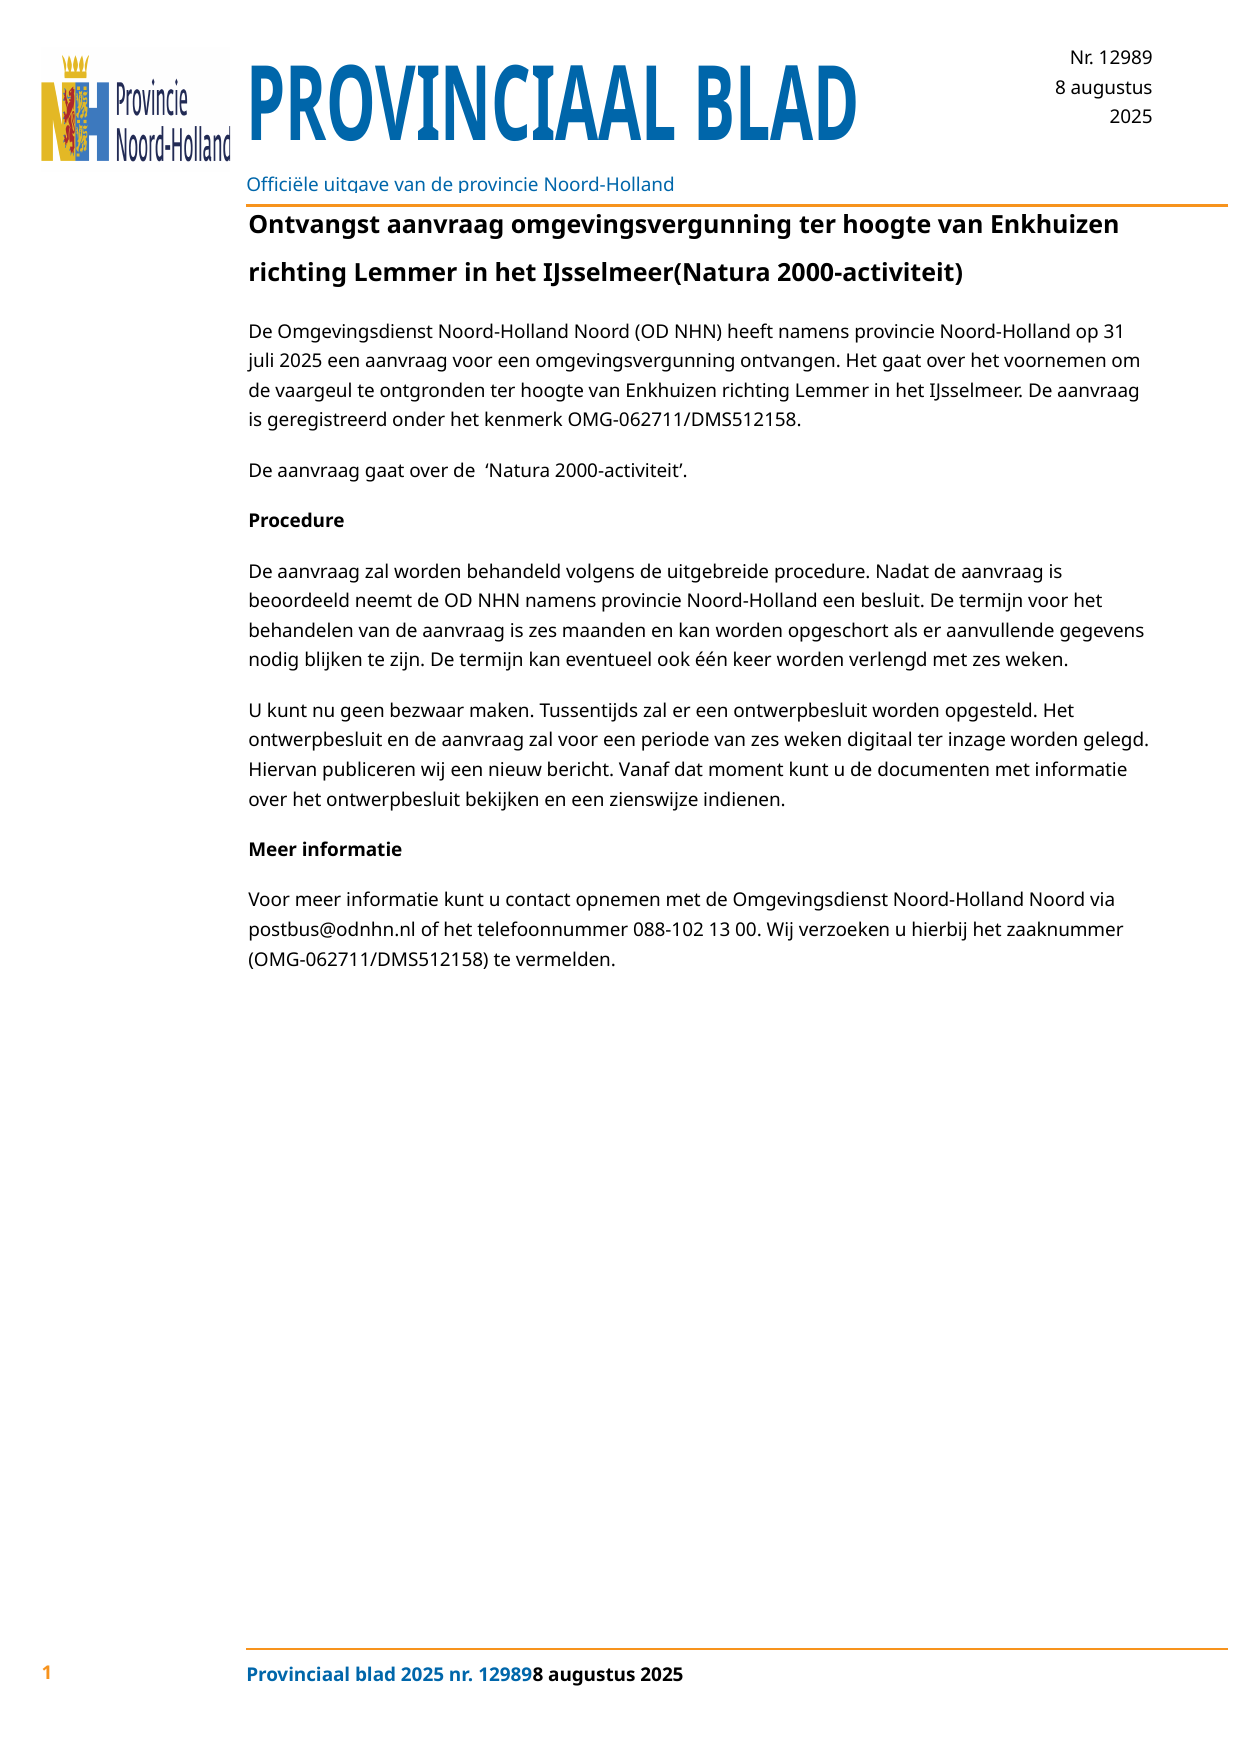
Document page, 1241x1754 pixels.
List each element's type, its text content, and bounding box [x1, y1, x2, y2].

text Procedure [248, 507, 1152, 533]
text Voor meer informatie kunt u contact opnemen met de Omgevingsdienst Noord-Holland Noord via postbus@odnhn.nl of het telefoonnummer 088-102 13 00. Wij verzoeken u hierbij het zaaknummer (OMG-062711/DMS512158) te vermelden. [248, 887, 1152, 972]
text De aanvraag zal worden behandeld volgens de uitgebreide procedure. Nadat de aanvraag is beoordeeld neemt de OD NHN namens provincie Noord-Holland een besluit. De termijn voor het behandelen van de aanvraag is zes maanden en kan worden opgeschort als er aanvullende gegevens nodig blijken te zijn. De termijn kan eventueel ook één keer worden verlengd met zes weken. [248, 558, 1152, 672]
text Ontvangst aanvraag omgevingsvergunning ter hoogte van Enkhuizen richting Lemmer in het IJsselmeer(Natura 2000-activiteit) [248, 207, 1152, 288]
picture [41, 47, 231, 172]
text U kunt nu geen bezwaar maken. Tussentijds zal er een ontwerpbesluit worden opgesteld. Het ontwerpbesluit en de aanvraag zal voor een periode van zes weken digitaal ter inzage worden gelegd. Hiervan publiceren wij een nieuw bericht. Vanaf dat moment kunt u de documenten met informatie over het ontwerpbesluit bekijken en een zienswijze indienen. [248, 697, 1152, 812]
text De aanvraag gaat over de ‘Natura 2000-activiteit’. [248, 457, 1152, 483]
text De Omgevingsdienst Noord-Holland Noord (OD NHN) heeft namens provincie Noord-Holland op 31 juli 2025 een aanvraag voor een omgevingsvergunning ontvangen. Het gaat over het voornemen om de vaargeul te ontgronden ter hoogte van Enkhuizen richting Lemmer in het IJsselmeer. De aanvraag is geregistreerd onder het kenmerk OMG-062711/DMS512158. [248, 318, 1152, 432]
text Meer informatie [248, 836, 1152, 862]
